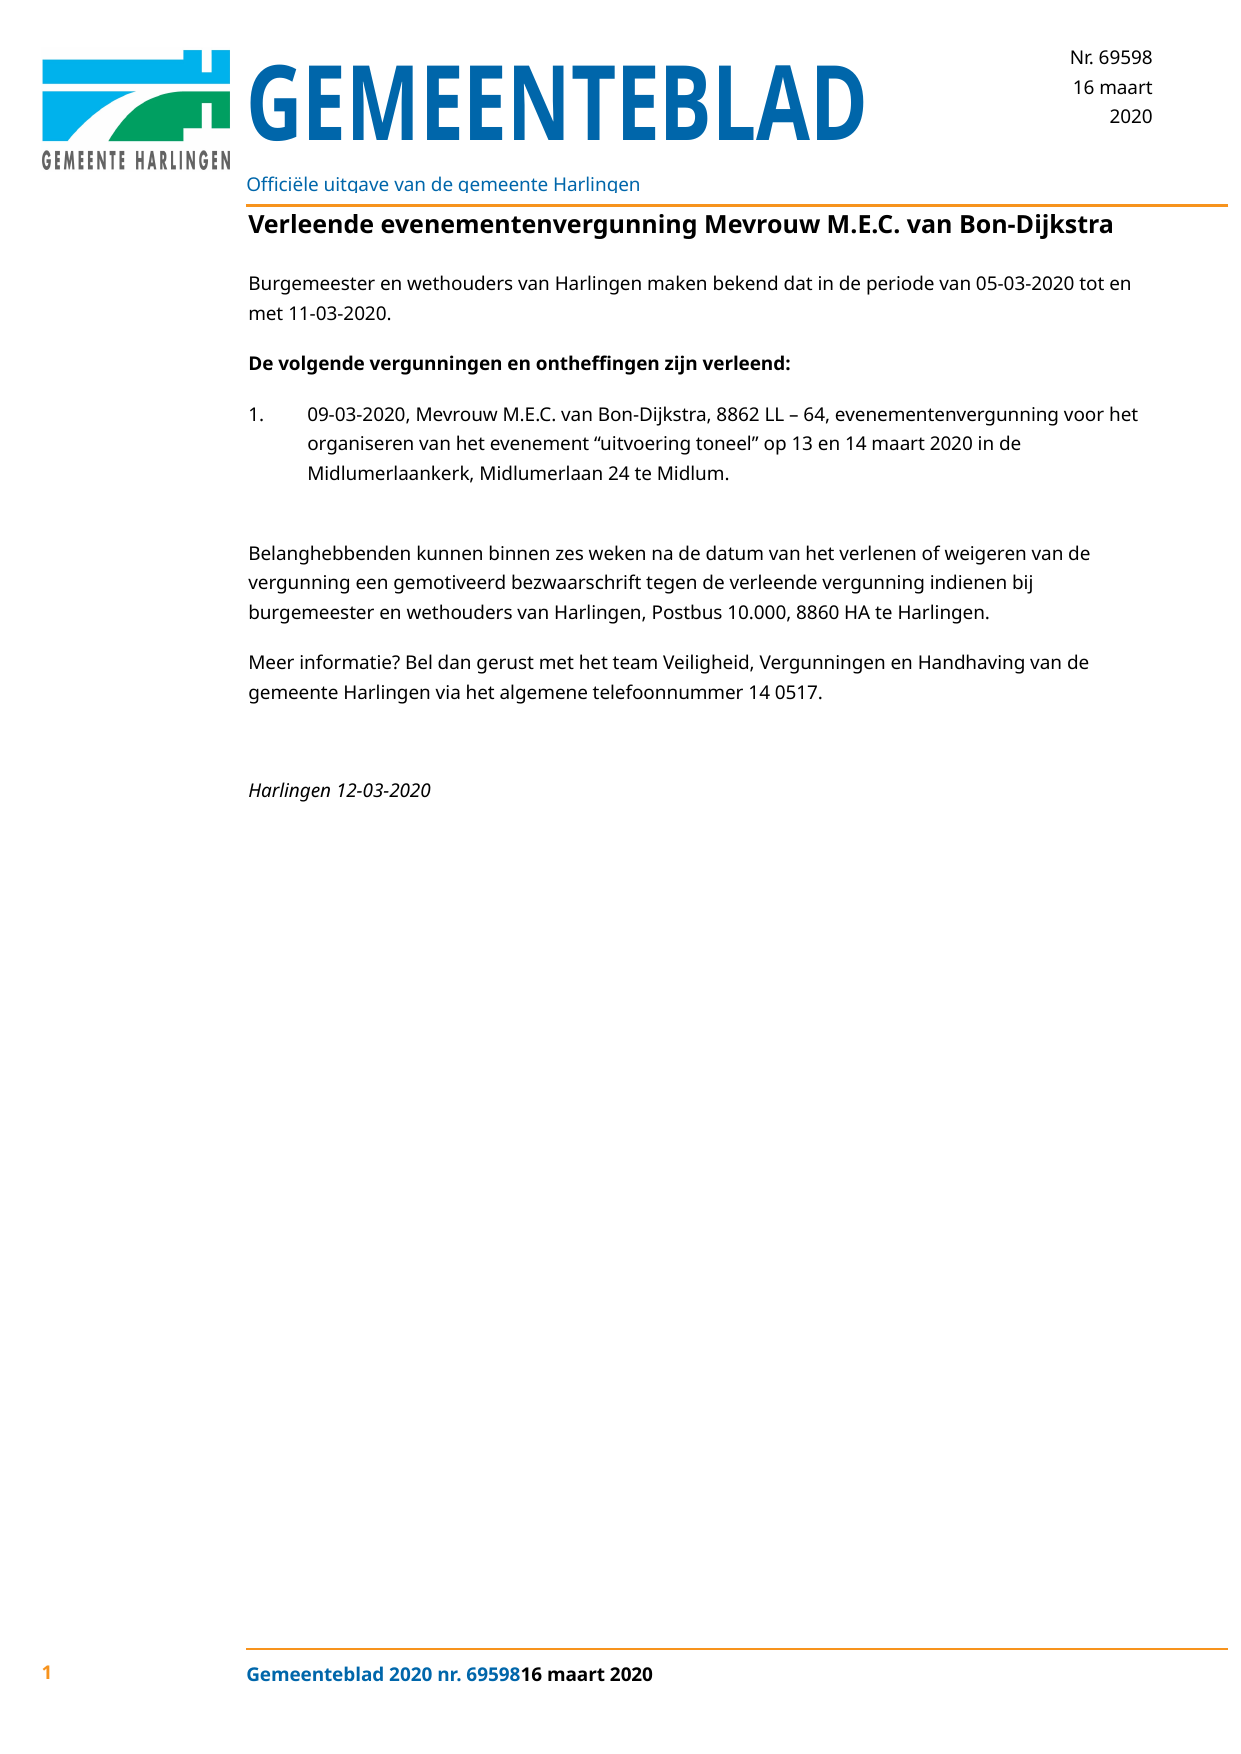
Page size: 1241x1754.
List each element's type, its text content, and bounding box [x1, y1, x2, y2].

text Belanghebbenden kunnen binnen zes weken na de datum van het verlenen of weigeren van de vergunning een gemotiveerd bezwaarschrift tegen de verleende vergunning indienen bij burgemeester en wethouders van Harlingen, Postbus 10.000, 8860 HA te Harlingen. [248, 540, 1152, 625]
text Verleende evenementenvergunning Mevrouw M.E.C. van Bon-Dijkstra [248, 207, 1152, 241]
text Meer informatie? Bel dan gerust met het team Veiligheid, Vergunningen en Handhaving van de gemeente Harlingen via het algemene telefoonnummer 14 0517. [248, 649, 1152, 705]
text Harlingen 12-03-2020 [248, 777, 1152, 803]
text Burgemeester en wethouders van Harlingen maken bekend dat in de periode van 05-03-2020 tot en met 11-03-2020. [248, 270, 1152, 326]
picture [41, 47, 231, 172]
list 09-03-2020, Mevrouw M.E.C. van Bon-Dijkstra, 8862 LL – 64, evenementenvergunning voor het organiseren van het evenement “uitvoering toneel” op 13 en 14 maart 2020 in de Midlumerlaankerk, Midlumerlaan 24 te Midlum. [248, 401, 1152, 486]
text De volgende vergunningen en ontheffingen zijn verleend: [248, 350, 1152, 376]
